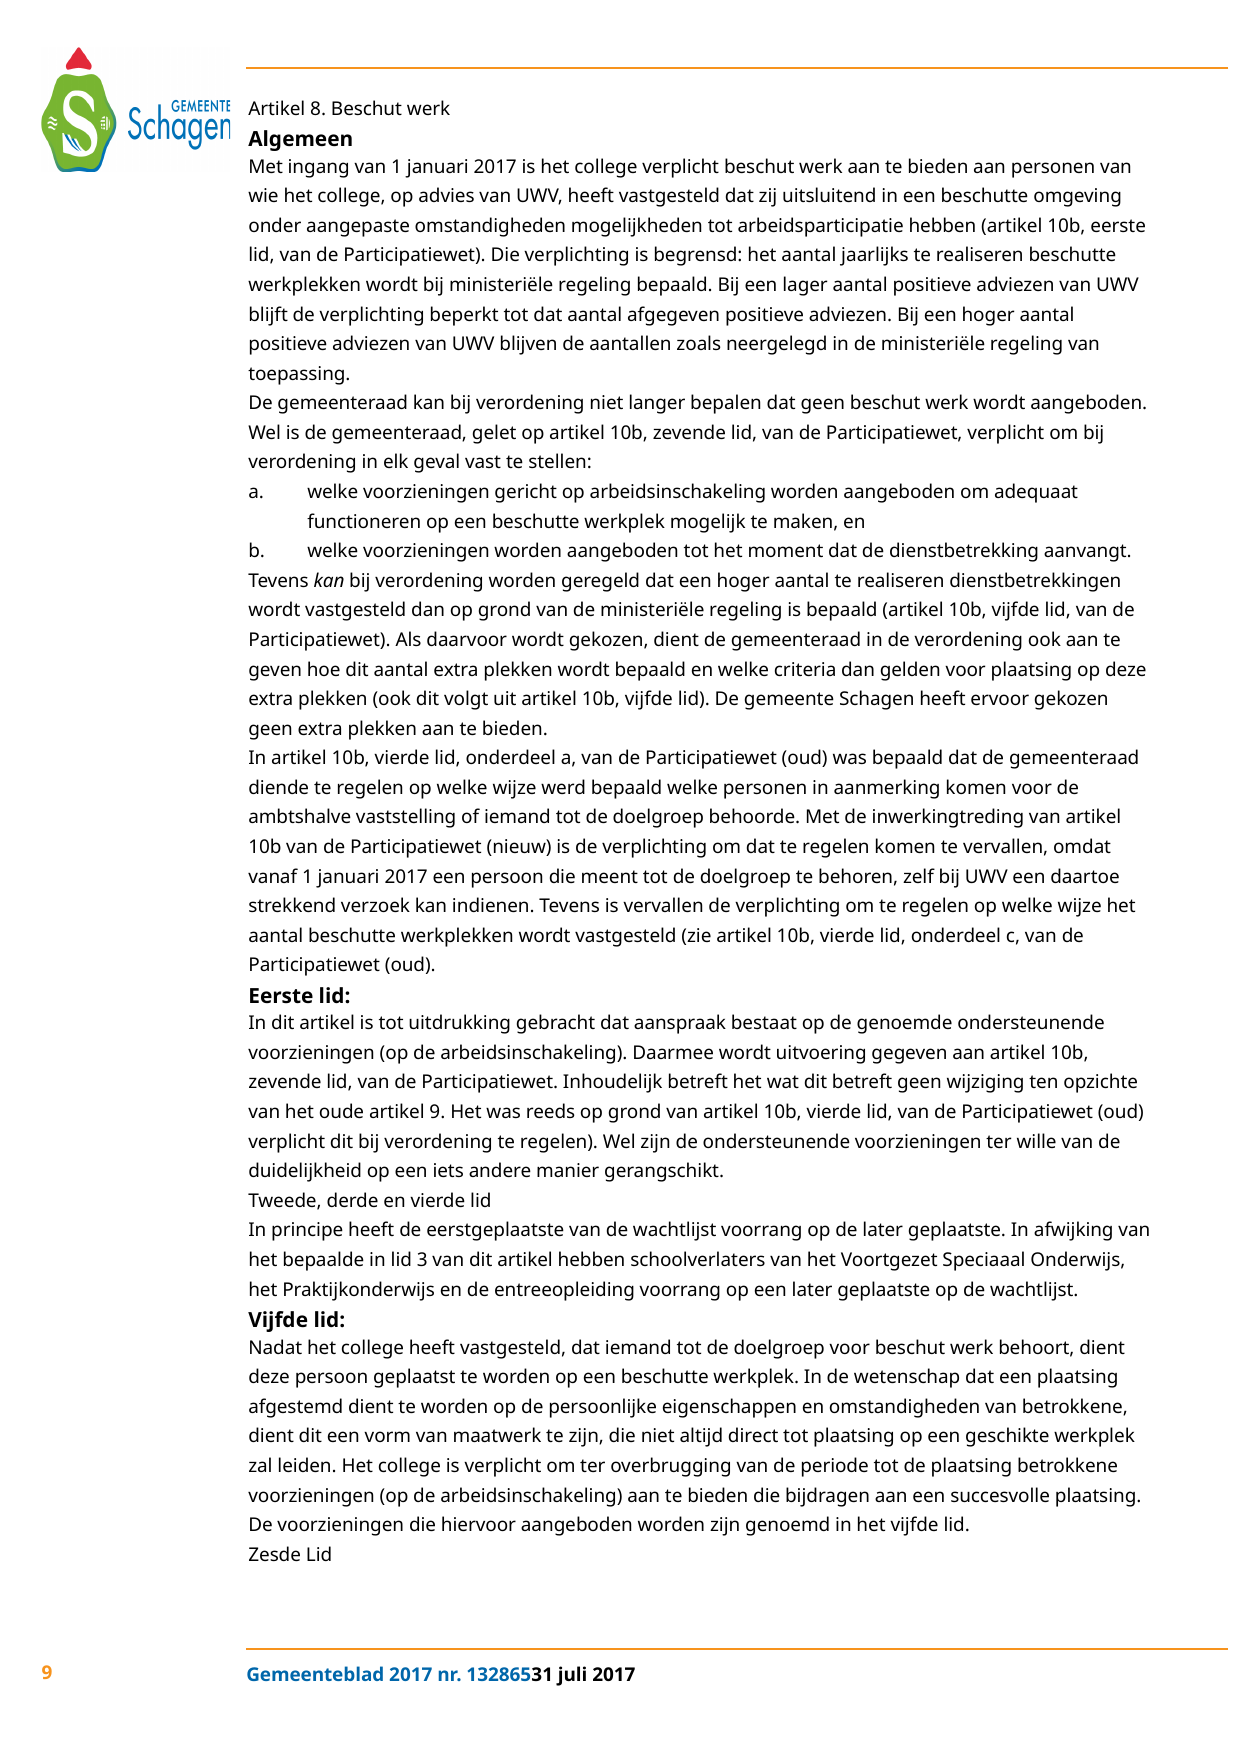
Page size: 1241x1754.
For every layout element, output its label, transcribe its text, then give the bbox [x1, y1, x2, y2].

text Algemeen [248, 124, 1152, 153]
text Vijfde lid: [248, 1305, 1152, 1334]
list welke voorzieningen gericht op arbeidsinschakeling worden aangeboden om adequaat functioneren op een beschutte werkplek mogelijk te maken, en [248, 478, 1152, 533]
text Tevens kan bij verordening worden geregeld dat een hoger aantal te realiseren dienstbetrekkingen wordt vastgesteld dan op grond van de ministeriële regeling is bepaald (artikel 10b, vijfde lid, van de Participatiewet). Als daarvoor wordt gekozen, dient de gemeenteraad in de verordening ook aan te geven hoe dit aantal extra plekken wordt bepaald en welke criteria dan gelden voor plaatsing op deze extra plekken (ook dit volgt uit artikel 10b, vijfde lid). De gemeente Schagen heeft ervoor gekozen geen extra plekken aan te bieden. [248, 567, 1152, 741]
text De gemeenteraad kan bij verordening niet langer bepalen dat geen beschut werk wordt aangeboden. Wel is de gemeenteraad, gelet op artikel 10b, zevende lid, van de Participatiewet, verplicht om bij verordening in elk geval vast te stellen: [248, 389, 1152, 474]
list welke voorzieningen worden aangeboden tot het moment dat de dienstbetrekking aanvangt. [248, 537, 1152, 563]
picture [41, 47, 231, 172]
text Met ingang van 1 januari 2017 is het college verplicht beschut werk aan te bieden aan personen van wie het college, op advies van UWV, heeft vastgesteld dat zij uitsluitend in een beschutte omgeving onder aangepaste omstandigheden mogelijkheden tot arbeidsparticipatie hebben (artikel 10b, eerste lid, van de Participatiewet). Die verplichting is begrensd: het aantal jaarlijks te realiseren beschutte werkplekken wordt bij ministeriële regeling bepaald. Bij een lager aantal positieve adviezen van UWV blijft de verplichting beperkt tot dat aantal afgegeven positieve adviezen. Bij een hoger aantal positieve adviezen van UWV blijven de aantallen zoals neergelegd in de ministeriële regeling van toepassing. [248, 153, 1152, 386]
text In dit artikel is tot uitdrukking gebracht dat aanspraak bestaat op de genoemde ondersteunende voorzieningen (op de arbeidsinschakeling). Daarmee wordt uitvoering gegeven aan artikel 10b, zevende lid, van de Participatiewet. Inhoudelijk betreft het wat dit betreft geen wijziging ten opzichte van het oude artikel 9. Het was reeds op grond van artikel 10b, vierde lid, van de Participatiewet (oud) verplicht dit bij verordening te regelen). Wel zijn de ondersteunende voorzieningen ter wille van de duidelijkheid op een iets andere manier gerangschikt. [248, 1009, 1152, 1183]
text Nadat het college heeft vastgesteld, dat iemand tot de doelgroep voor beschut werk behoort, dient deze persoon geplaatst te worden op een beschutte werkplek. In de wetenschap dat een plaatsing afgestemd dient te worden op de persoonlijke eigenschappen en omstandigheden van betrokkene, dient dit een vorm van maatwerk te zijn, die niet altijd direct tot plaatsing op een geschikte werkplek zal leiden. Het college is verplicht om ter overbrugging van de periode tot de plaatsing betrokkene voorzieningen (op de arbeidsinschakeling) aan te bieden die bijdragen aan een succesvolle plaatsing. De voorzieningen die hiervoor aangeboden worden zijn genoemd in het vijfde lid. [248, 1334, 1152, 1537]
text Eerste lid: [248, 981, 1152, 1009]
text Artikel 8. Beschut werk [248, 95, 1152, 121]
text In principe heeft de eerstgeplaatste van de wachtlijst voorrang op de later geplaatste. In afwijking van het bepaalde in lid 3 van dit artikel hebben schoolverlaters van het Voortgezet Speciaaal Onderwijs, het Praktijkonderwijs en de entreeopleiding voorrang op een later geplaatste op de wachtlijst. [248, 1217, 1152, 1302]
text In artikel 10b, vierde lid, onderdeel a, van de Participatiewet (oud) was bepaald dat de gemeenteraad diende te regelen op welke wijze werd bepaald welke personen in aanmerking komen voor de ambtshalve vaststelling of iemand tot de doelgroep behoorde. Met de inwerkingtreding van artikel 10b van de Participatiewet (nieuw) is de verplichting om dat te regelen komen te vervallen, omdat vanaf 1 januari 2017 een persoon die meent tot de doelgroep te behoren, zelf bij UWV een daartoe strekkend verzoek kan indienen. Tevens is vervallen de verplichting om te regelen op welke wijze het aantal beschutte werkplekken wordt vastgesteld (zie artikel 10b, vierde lid, onderdeel c, van de Participatiewet (oud). [248, 744, 1152, 977]
text Zesde Lid [248, 1541, 1152, 1567]
text Tweede, derde en vierde lid [248, 1187, 1152, 1213]
